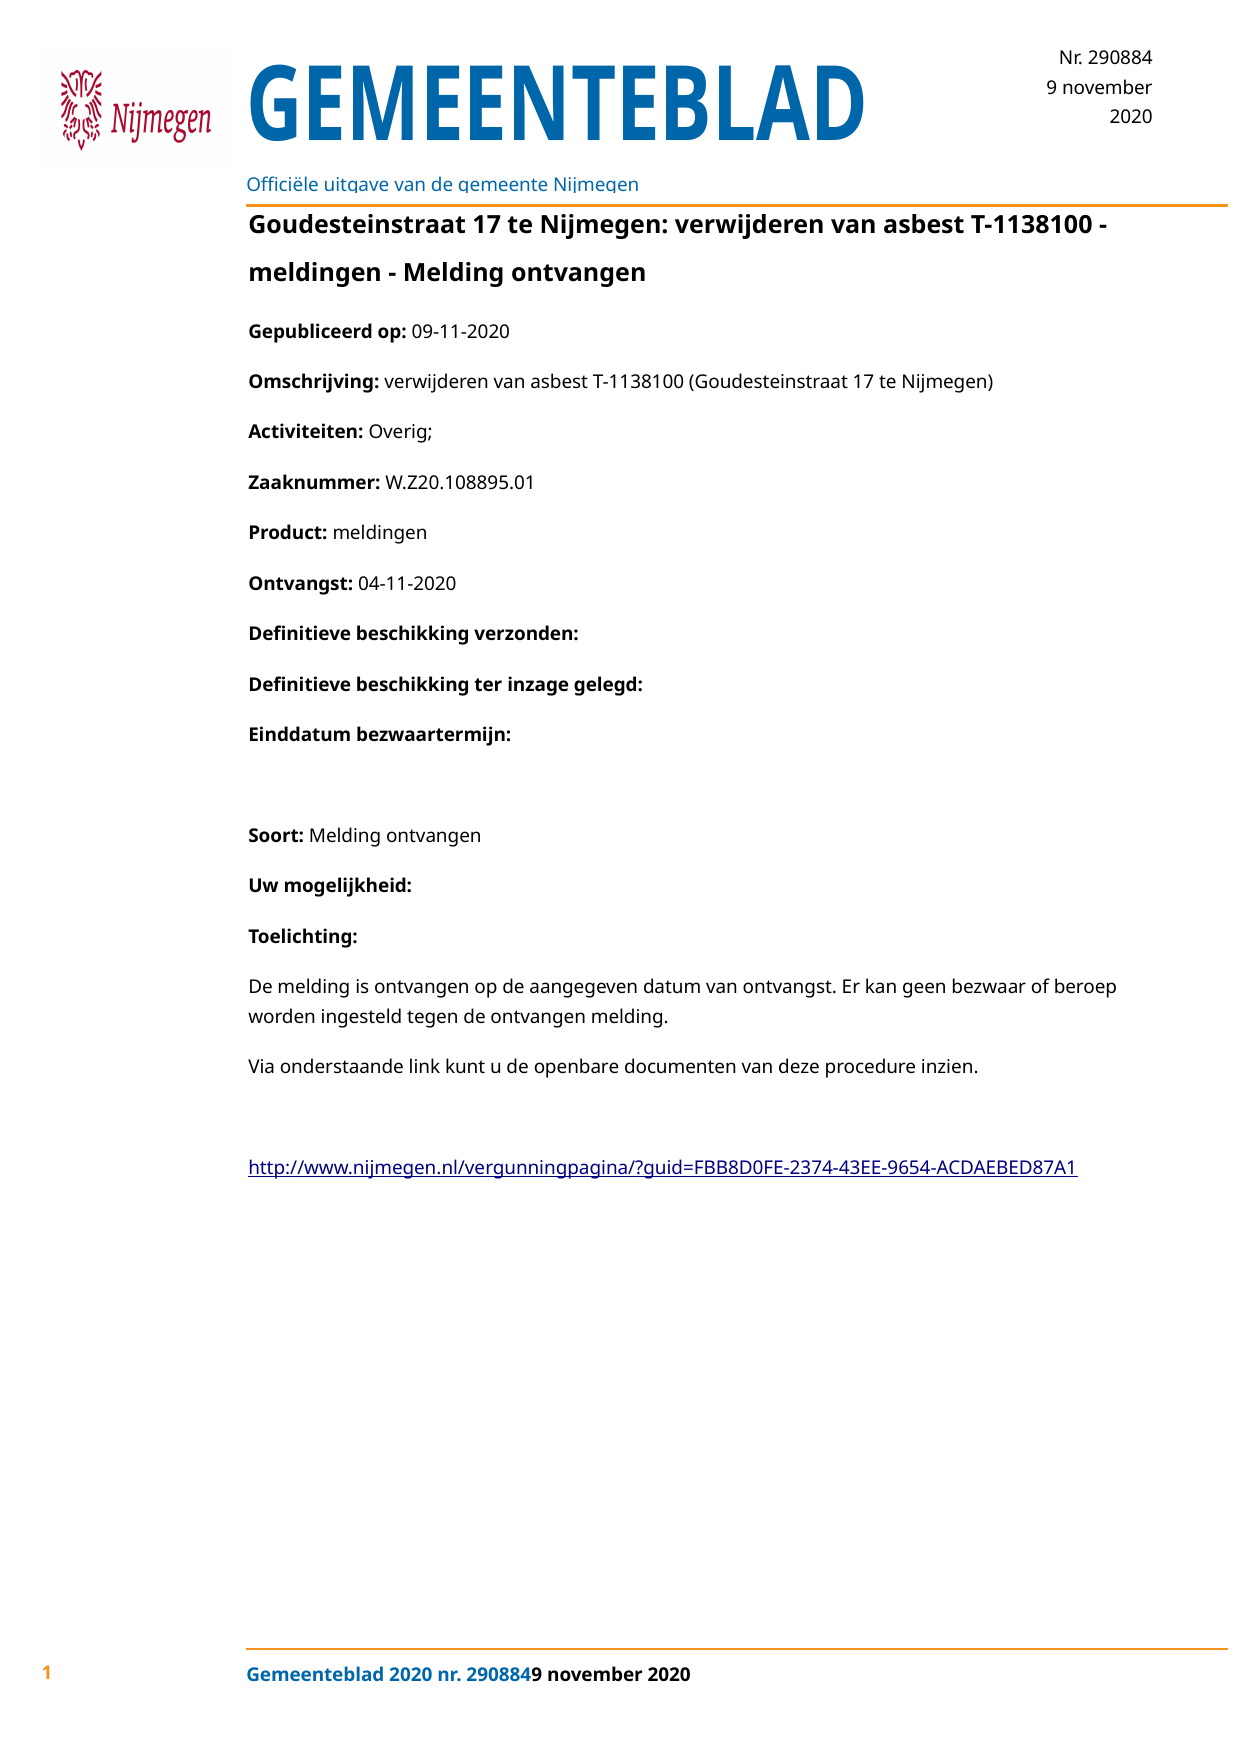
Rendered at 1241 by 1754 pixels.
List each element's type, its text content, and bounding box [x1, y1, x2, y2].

text Activiteiten: Overig; [248, 419, 1152, 444]
text Zaaknummer: W.Z20.108895.01 [248, 469, 1152, 495]
text Product: meldingen [248, 519, 1152, 545]
text Ontvangst: 04-11-2020 [248, 570, 1152, 596]
text Toelichting: [248, 923, 1152, 949]
text Einddatum bezwaartermijn: [248, 721, 1152, 747]
text Gepubliceerd op: 09-11-2020 [248, 318, 1152, 344]
text Soort: Melding ontvangen [248, 822, 1152, 848]
picture [41, 47, 231, 172]
text De melding is ontvangen op de aangegeven datum van ontvangst. Er kan geen bezwaar of beroep worden ingesteld tegen de ontvangen melding. [248, 973, 1152, 1029]
text Uw mogelijkheid: [248, 872, 1152, 898]
text http://www.nijmegen.nl/vergunningpagina/?guid=FBB8D0FE-2374-43EE-9654-ACDAEBED87A1 [248, 1154, 1152, 1180]
text Omschrijving: verwijderen van asbest T-1138100 (Goudesteinstraat 17 te Nijmegen) [248, 368, 1152, 394]
text Definitieve beschikking ter inzage gelegd: [248, 671, 1152, 697]
text Definitieve beschikking verzonden: [248, 620, 1152, 646]
text Goudesteinstraat 17 te Nijmegen: verwijderen van asbest T-1138100 - meldingen - Melding ontvangen [248, 207, 1152, 288]
text Via onderstaande link kunt u de openbare documenten van deze procedure inzien. [248, 1053, 1152, 1079]
